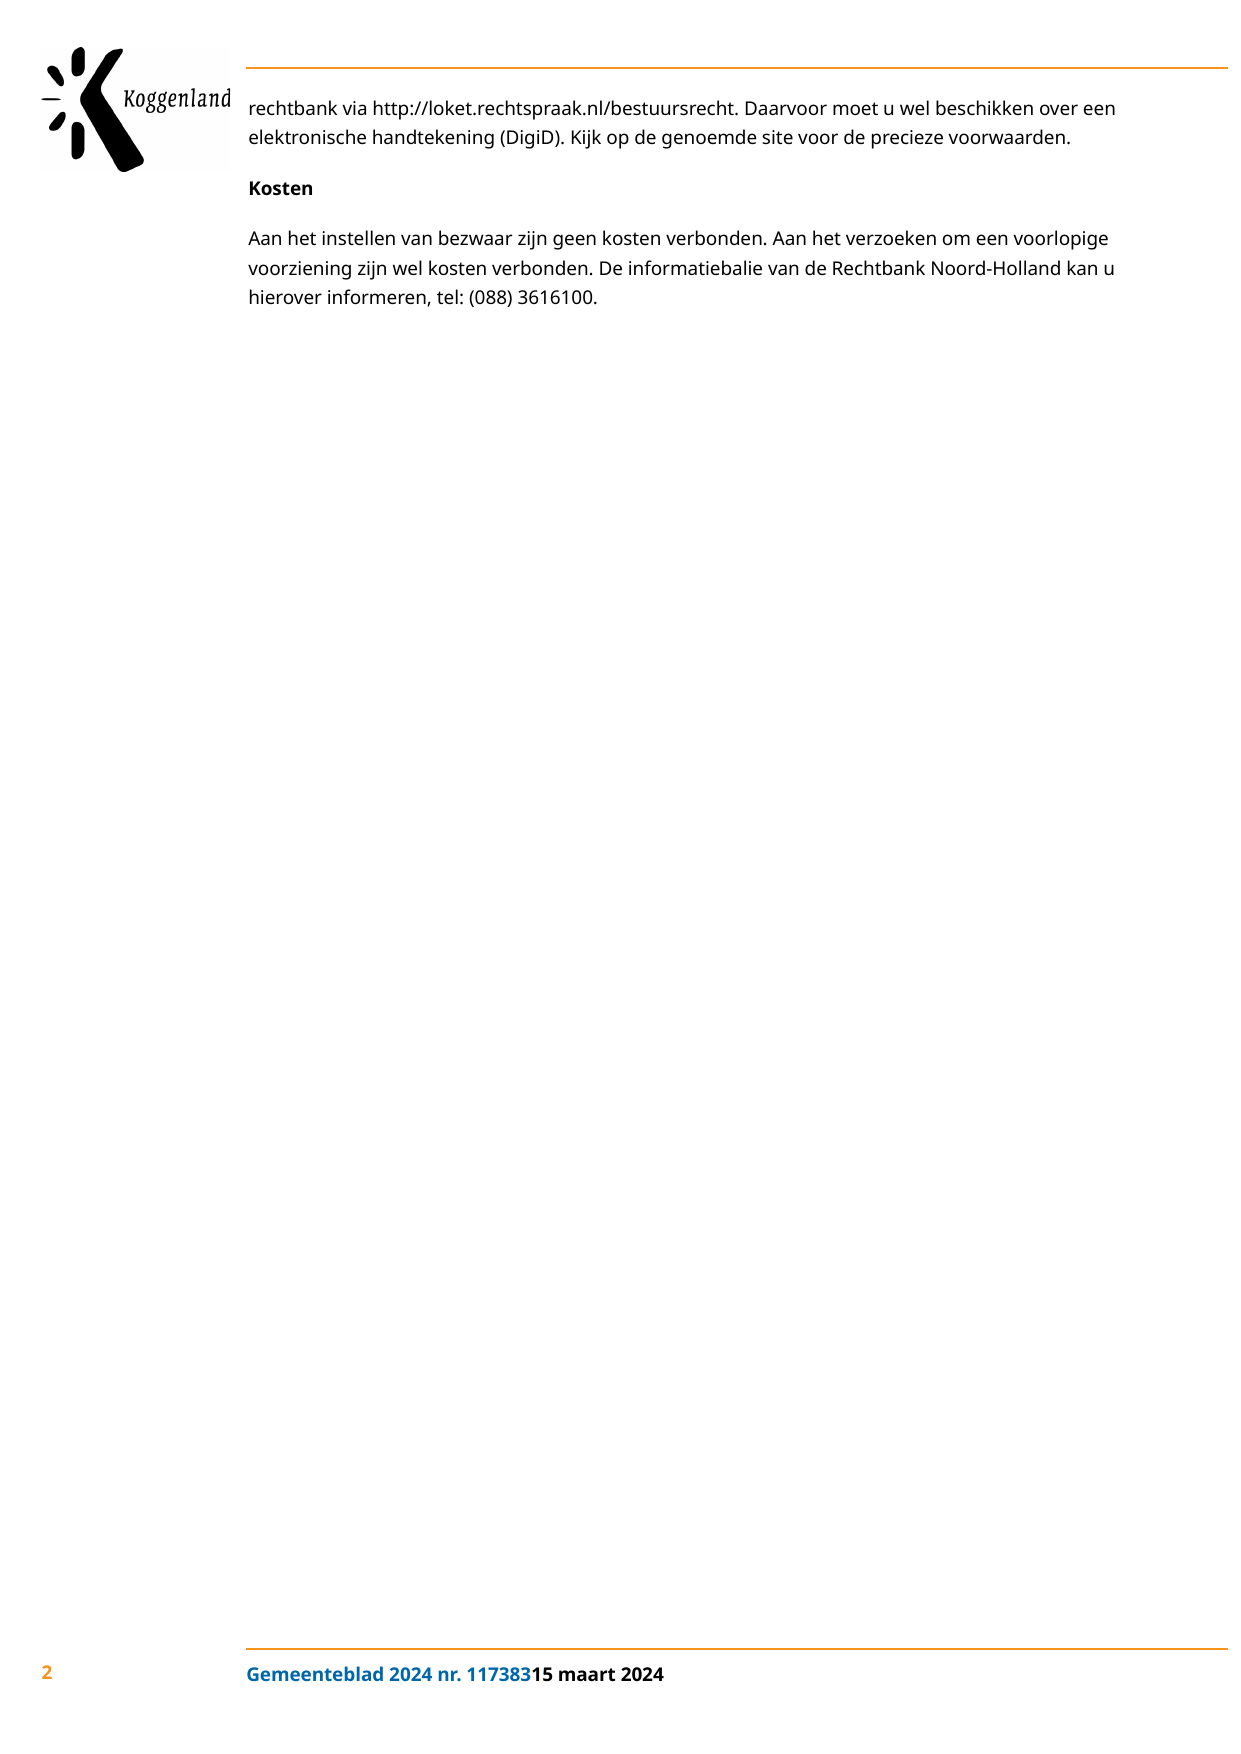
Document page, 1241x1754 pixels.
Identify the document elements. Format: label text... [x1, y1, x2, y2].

picture [41, 47, 231, 172]
text Kosten [248, 175, 1152, 201]
text Aan het instellen van bezwaar zijn geen kosten verbonden. Aan het verzoeken om een voorlopige voorziening zijn wel kosten verbonden. De informatiebalie van de Rechtbank Noord-Holland kan u hierover informeren, tel: (088) 3616100. [248, 225, 1152, 310]
text rechtbank via http://loket.rechtspraak.nl/bestuursrecht. Daarvoor moet u wel beschikken over een elektronische handtekening (DigiD). Kijk op de genoemde site voor de precieze voorwaarden. [248, 95, 1152, 150]
